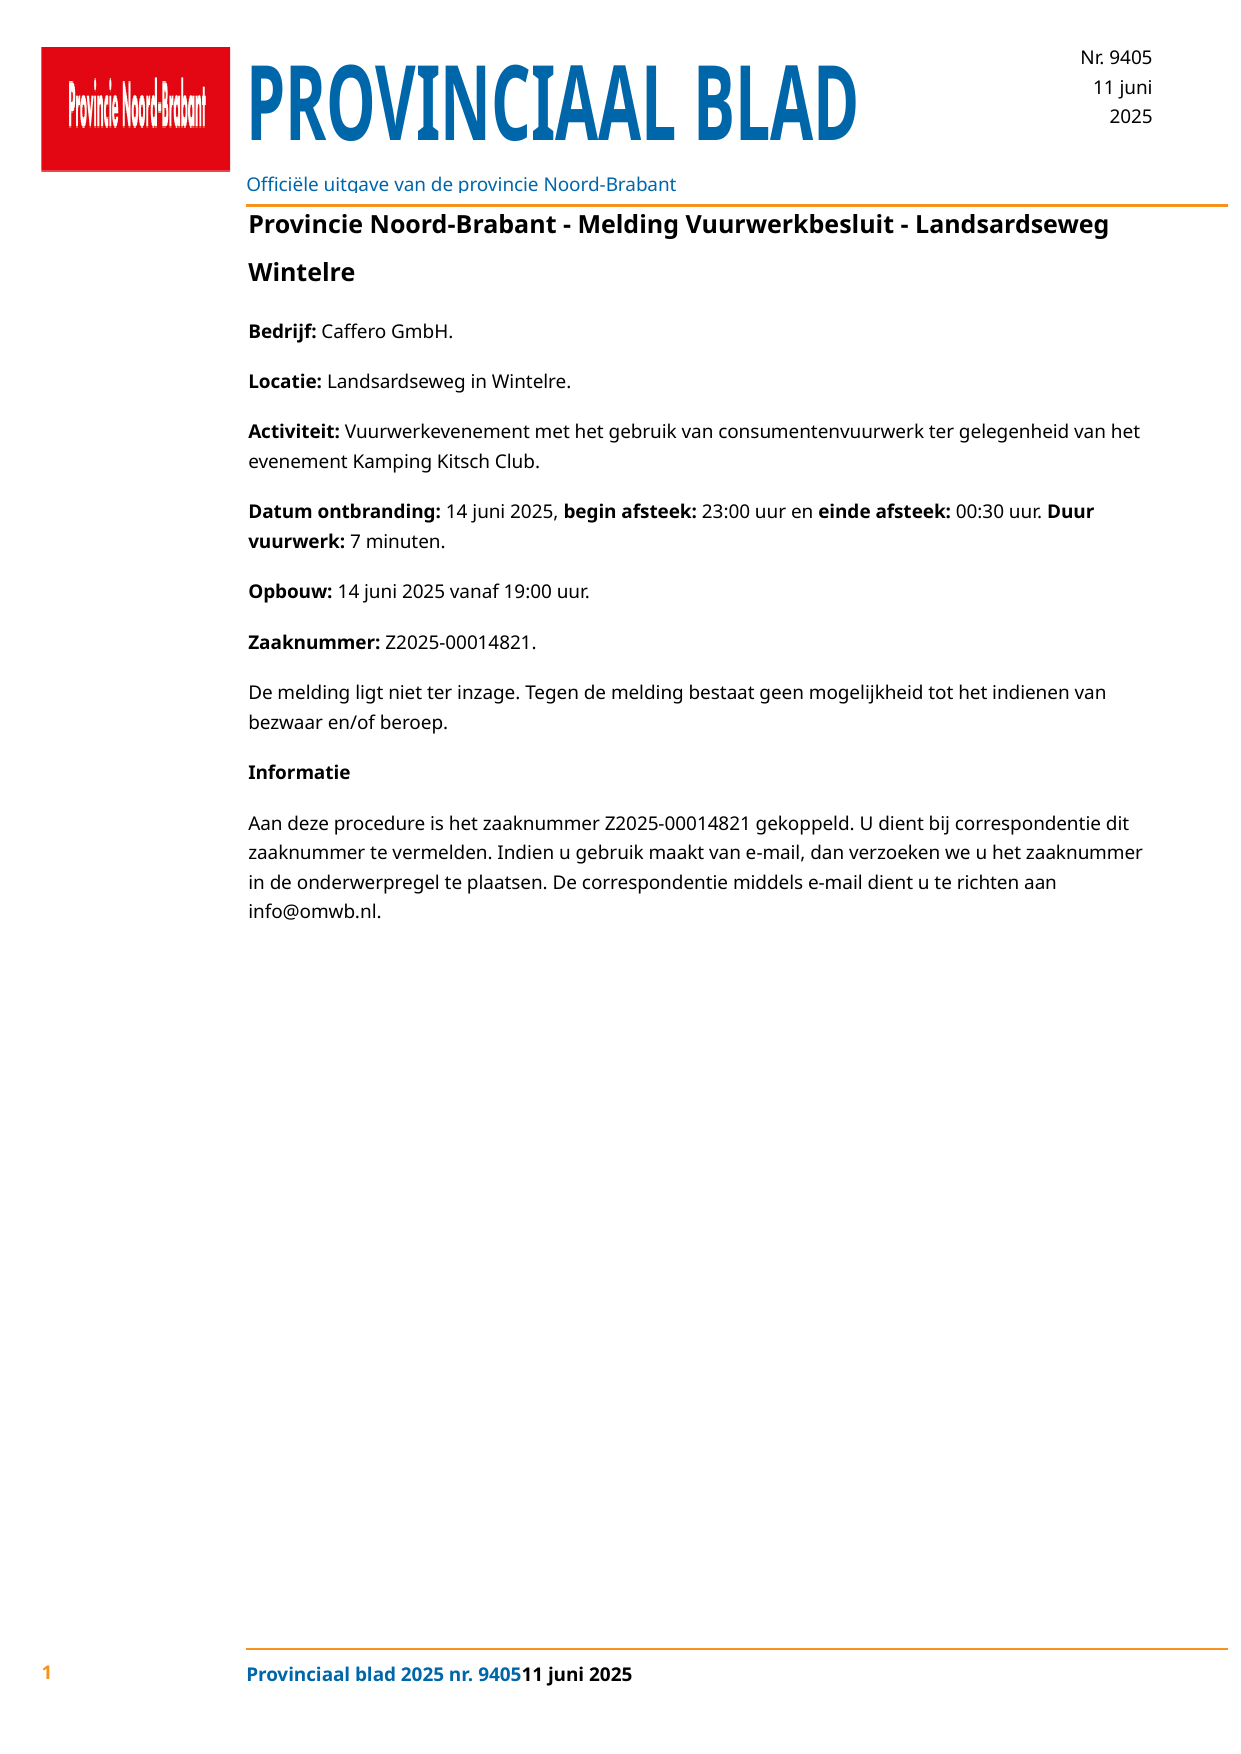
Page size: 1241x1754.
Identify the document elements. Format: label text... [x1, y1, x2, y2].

text De melding ligt niet ter inzage. Tegen de melding bestaat geen mogelijkheid tot het indienen van bezwaar en/of beroep. [248, 679, 1152, 735]
text Zaaknummer: Z2025-00014821. [248, 629, 1152, 655]
text Provincie Noord-Brabant - Melding Vuurwerkbesluit - Landsardseweg Wintelre [248, 207, 1152, 288]
text Opbouw: 14 juni 2025 vanaf 19:00 uur. [248, 579, 1152, 604]
picture [41, 47, 231, 172]
text Aan deze procedure is het zaaknummer Z2025-00014821 gekoppeld. U dient bij correspondentie dit zaaknummer te vermelden. Indien u gebruik maakt van e-mail, dan verzoeken we u het zaaknummer in de onderwerpregel te plaatsen. De correspondentie middels e-mail dient u te richten aan info@omwb.nl. [248, 810, 1152, 924]
text Bedrijf: Caffero GmbH. [248, 318, 1152, 344]
text Informatie [248, 759, 1152, 785]
text Activiteit: Vuurwerkevenement met het gebruik van consumentenvuurwerk ter gelegenheid van het evenement Kamping Kitsch Club. [248, 419, 1152, 474]
text Locatie: Landsardseweg in Wintelre. [248, 368, 1152, 394]
text Datum ontbranding: 14 juni 2025, begin afsteek: 23:00 uur en einde afsteek: 00:30 uur. Duur vuurwerk: 7 minuten. [248, 499, 1152, 554]
